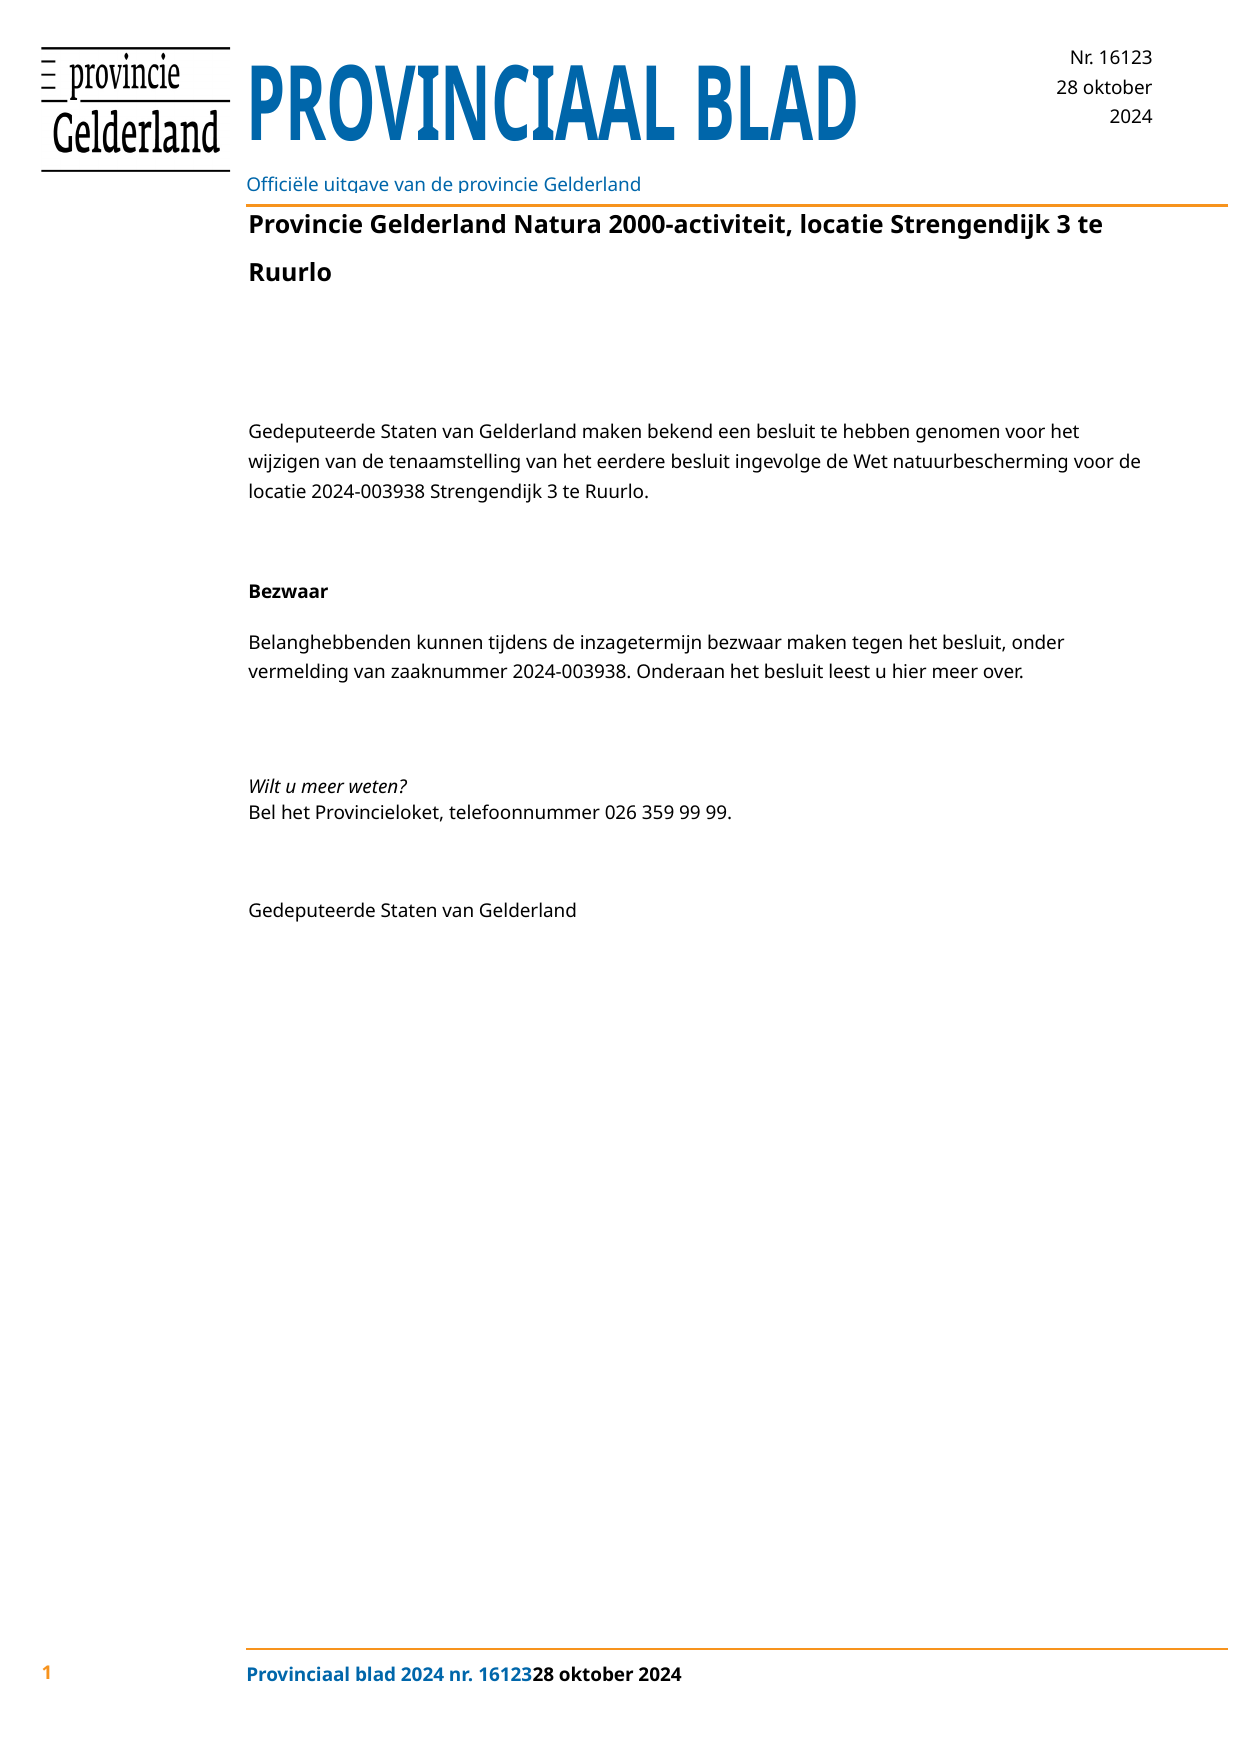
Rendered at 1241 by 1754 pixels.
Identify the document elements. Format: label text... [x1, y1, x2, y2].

text Provincie Gelderland Natura 2000-activiteit, locatie Strengendijk 3 te Ruurlo [248, 207, 1152, 288]
text Gedeputeerde Staten van Gelderland maken bekend een besluit te hebben genomen voor het wijzigen van de tenaamstelling van het eerdere besluit ingevolge de Wet natuurbescherming voor de locatie 2024-003938 Strengendijk 3 te Ruurlo. [248, 419, 1152, 504]
picture [41, 47, 231, 172]
text Gedeputeerde Staten van Gelderland [248, 897, 1152, 923]
text Bel het Provincieloket, telefoonnummer 026 359 99 99. [248, 799, 1152, 824]
text Bezwaar [248, 579, 1152, 604]
text Belanghebbenden kunnen tijdens de inzagetermijn bezwaar maken tegen het besluit, onder vermelding van zaaknummer 2024-003938. Onderaan het besluit leest u hier meer over. [248, 629, 1152, 684]
text Wilt u meer weten? [248, 773, 1152, 799]
